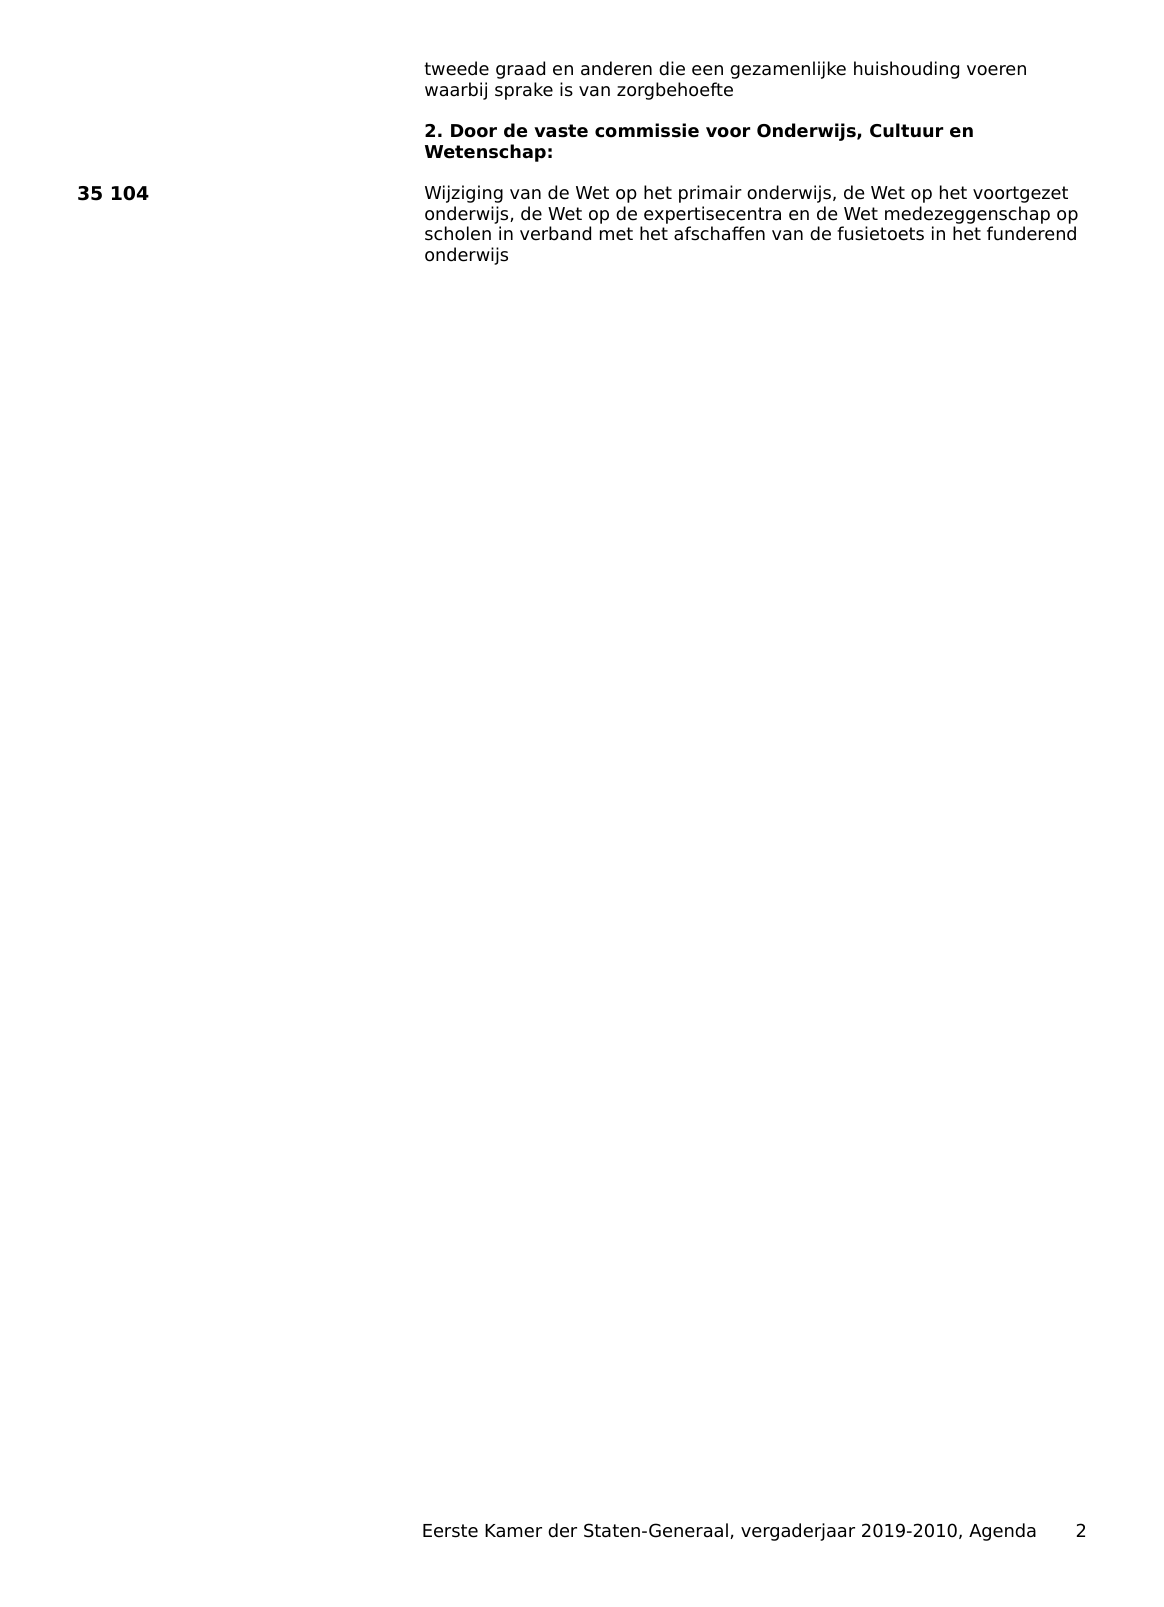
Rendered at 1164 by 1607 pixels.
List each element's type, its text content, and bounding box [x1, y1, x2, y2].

table_cell Wijziging van de Wet op het primair onderwijs, de Wet op het voortgezet onderwijs, de Wet op de expertisecentra en de Wet medezeggenschap op scholen in verband met het afschaffen van de fusietoets in het funderend onderwijs [418, 183, 1087, 265]
table_cell [401, 59, 418, 100]
table_cell [77, 100, 401, 121]
table_cell [77, 59, 401, 100]
table_cell [418, 100, 1087, 121]
table_cell [401, 162, 418, 183]
table_cell [401, 100, 418, 121]
table_cell [401, 121, 418, 162]
table_cell 2. Door de vaste commissie voor Onderwijs, Cultuur en Wetenschap: [418, 121, 1087, 162]
table_cell tweede graad en anderen die een gezamenlijke huishouding voeren waarbij sprake is van zorgbehoefte [418, 59, 1087, 100]
table_cell [77, 162, 401, 183]
table_cell [418, 162, 1087, 183]
table_cell [401, 183, 418, 265]
table_cell 35 104 [77, 183, 401, 265]
table_cell [77, 121, 401, 162]
